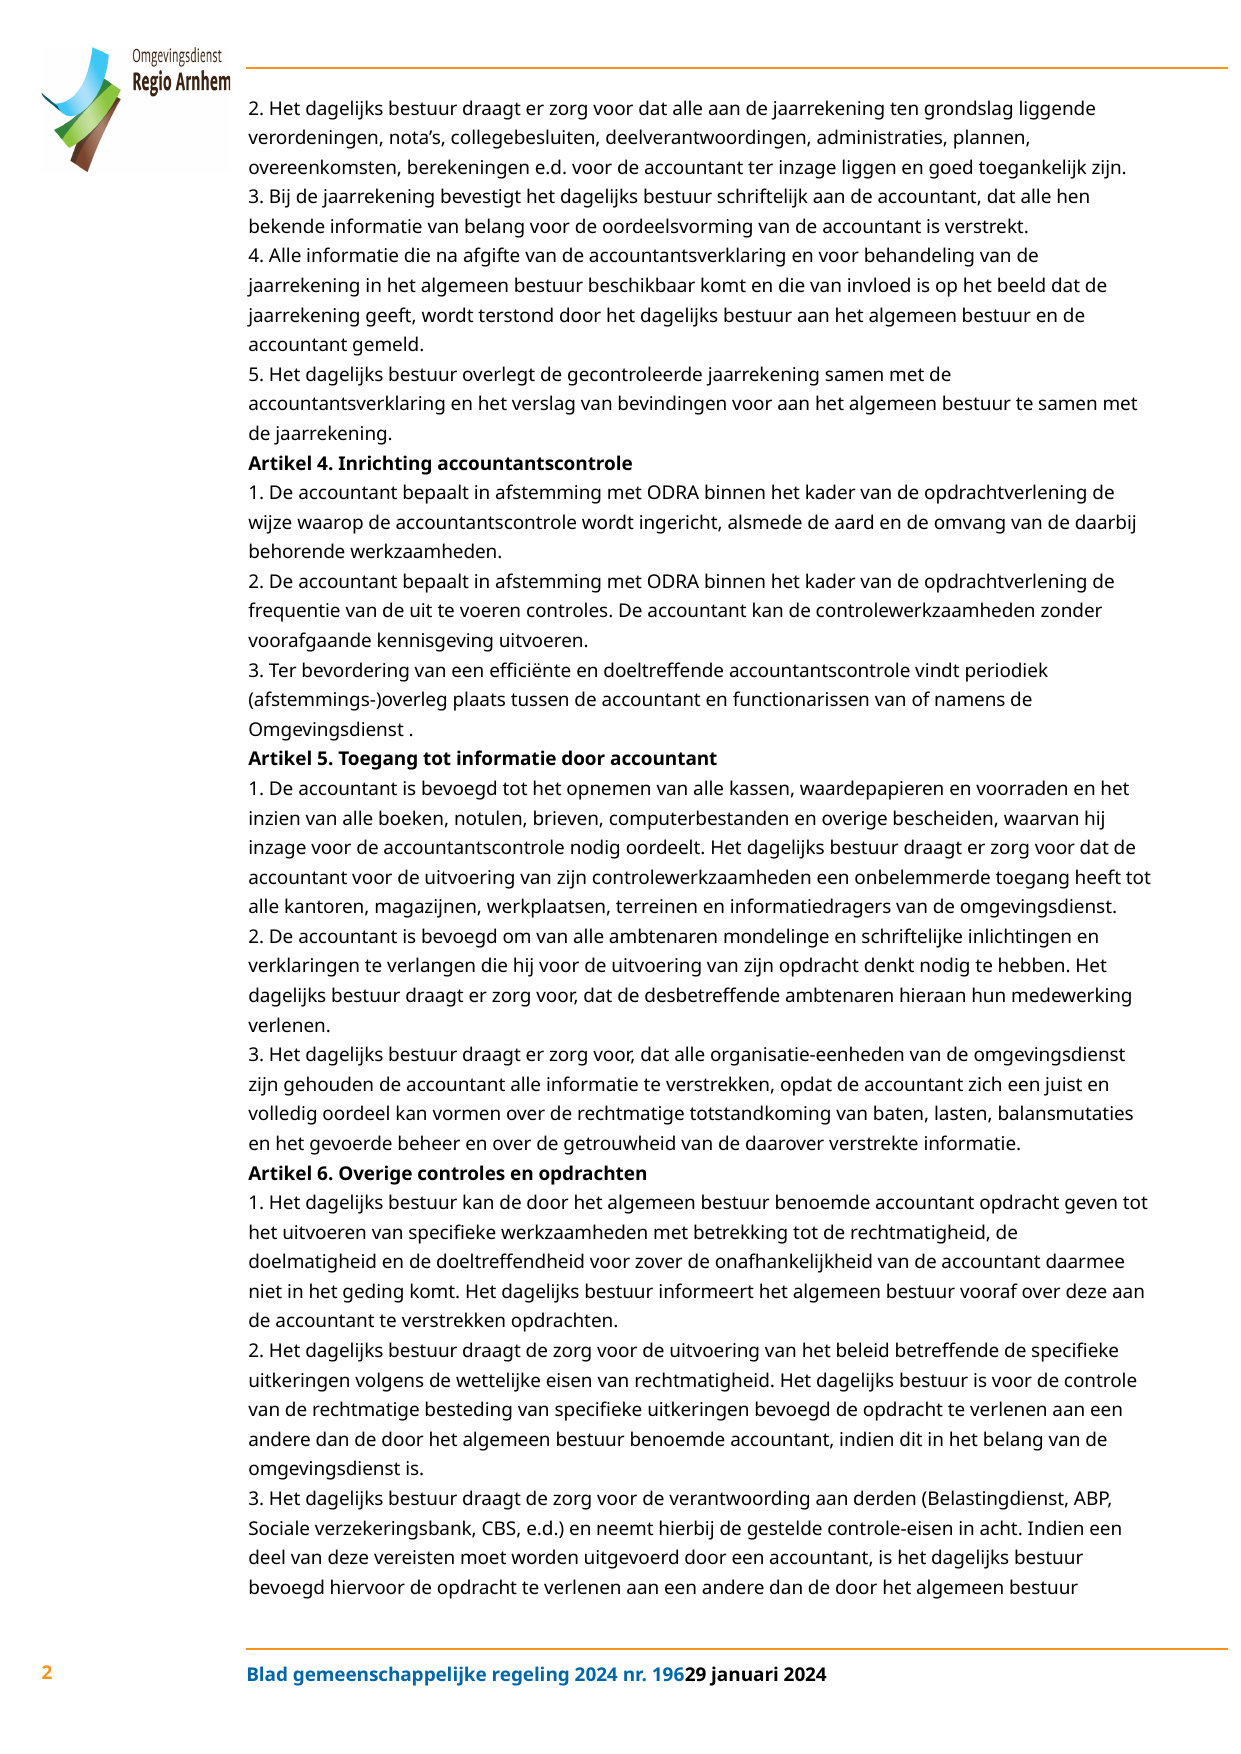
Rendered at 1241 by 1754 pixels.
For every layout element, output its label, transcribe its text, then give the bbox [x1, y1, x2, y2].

text Artikel 4. Inrichting accountantscontrole [248, 450, 1152, 476]
text 2. De accountant is bevoegd om van alle ambtenaren mondelinge en schriftelijke inlichtingen en verklaringen te verlangen die hij voor de uitvoering van zijn opdracht denkt nodig te hebben. Het dagelijks bestuur draagt er zorg voor, dat de desbetreffende ambtenaren hieraan hun medewerking verlenen. [248, 923, 1152, 1038]
text 3. Ter bevordering van een efficiënte en doeltreffende accountantscontrole vindt periodiek (afstemmings-)overleg plaats tussen de accountant en functionarissen van of namens de Omgevingsdienst . [248, 657, 1152, 742]
text 3. Het dagelijks bestuur draagt er zorg voor, dat alle organisatie-eenheden van de omgevingsdienst zijn gehouden de accountant alle informatie te verstrekken, opdat de accountant zich een juist en volledig oordeel kan vormen over de rechtmatige totstandkoming van baten, lasten, balansmutaties en het gevoerde beheer en over de getrouwheid van de daarover verstrekte informatie. [248, 1041, 1152, 1156]
text 2. Het dagelijks bestuur draagt er zorg voor dat alle aan de jaarrekening ten grondslag liggende verordeningen, nota’s, collegebesluiten, deelverantwoordingen, administraties, plannen, overeenkomsten, berekeningen e.d. voor de accountant ter inzage liggen en goed toegankelijk zijn. [248, 95, 1152, 180]
text Artikel 5. Toegang tot informatie door accountant [248, 746, 1152, 771]
picture [41, 47, 231, 172]
text 5. Het dagelijks bestuur overlegt de gecontroleerde jaarrekening samen met de accountantsverklaring en het verslag van bevindingen voor aan het algemeen bestuur te samen met de jaarrekening. [248, 361, 1152, 446]
text 1. Het dagelijks bestuur kan de door het algemeen bestuur benoemde accountant opdracht geven tot het uitvoeren van specifieke werkzaamheden met betrekking tot de rechtmatigheid, de doelmatigheid en de doeltreffendheid voor zover de onafhankelijkheid van de accountant daarmee niet in het geding komt. Het dagelijks bestuur informeert het algemeen bestuur vooraf over deze aan de accountant te verstrekken opdrachten. [248, 1189, 1152, 1333]
text 3. Het dagelijks bestuur draagt de zorg voor de verantwoording aan derden (Belastingdienst, ABP, Sociale verzekeringsbank, CBS, e.d.) en neemt hierbij de gestelde controle-eisen in acht. Indien een deel van deze vereisten moet worden uitgevoerd door een accountant, is het dagelijks bestuur bevoegd hiervoor de opdracht te verlenen aan een andere dan de door het algemeen bestuur [248, 1485, 1152, 1600]
text 1. De accountant is bevoegd tot het opnemen van alle kassen, waardepapieren en voorraden en het inzien van alle boeken, notulen, brieven, computerbestanden en overige bescheiden, waarvan hij inzage voor de accountantscontrole nodig oordeelt. Het dagelijks bestuur draagt er zorg voor dat de accountant voor de uitvoering van zijn controlewerkzaamheden een onbelemmerde toegang heeft tot alle kantoren, magazijnen, werkplaatsen, terreinen en informatiedragers van de omgevingsdienst. [248, 775, 1152, 919]
text 1. De accountant bepaalt in afstemming met ODRA binnen het kader van de opdrachtverlening de wijze waarop de accountantscontrole wordt ingericht, alsmede de aard en de omvang van de daarbij behorende werkzaamheden. [248, 479, 1152, 564]
text 2. De accountant bepaalt in afstemming met ODRA binnen het kader van de opdrachtverlening de frequentie van de uit te voeren controles. De accountant kan de controlewerkzaamheden zonder voorafgaande kennisgeving uitvoeren. [248, 568, 1152, 653]
text 3. Bij de jaarrekening bevestigt het dagelijks bestuur schriftelijk aan de accountant, dat alle hen bekende informatie van belang voor de oordeelsvorming van de accountant is verstrekt. [248, 183, 1152, 239]
text 4. Alle informatie die na afgifte van de accountantsverklaring en voor behandeling van de jaarrekening in het algemeen bestuur beschikbaar komt en die van invloed is op het beeld dat de jaarrekening geeft, wordt terstond door het dagelijks bestuur aan het algemeen bestuur en de accountant gemeld. [248, 243, 1152, 357]
text Artikel 6. Overige controles en opdrachten [248, 1160, 1152, 1186]
text 2. Het dagelijks bestuur draagt de zorg voor de uitvoering van het beleid betreffende de specifieke uitkeringen volgens de wettelijke eisen van rechtmatigheid. Het dagelijks bestuur is voor de controle van de rechtmatige besteding van specifieke uitkeringen bevoegd de opdracht te verlenen aan een andere dan de door het algemeen bestuur benoemde accountant, indien dit in het belang van de omgevingsdienst is. [248, 1337, 1152, 1481]
